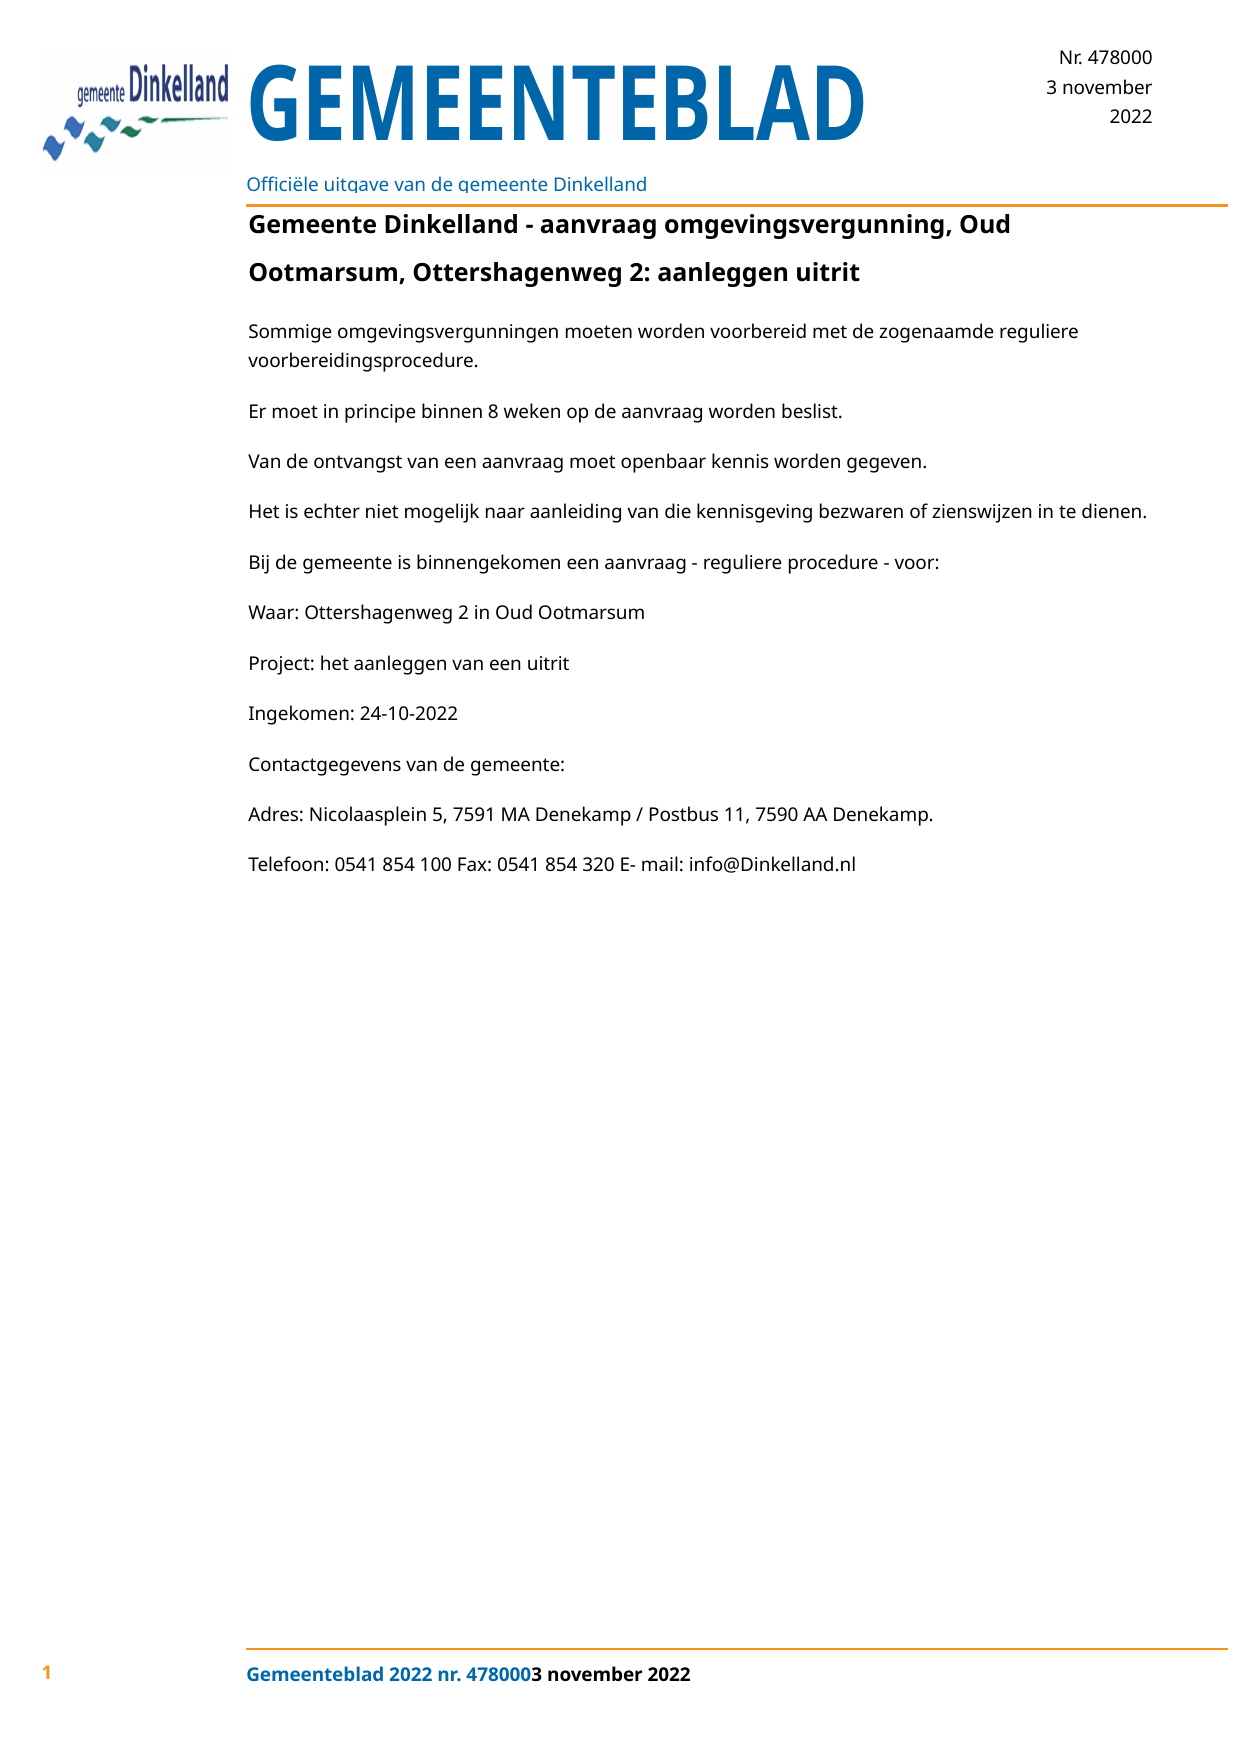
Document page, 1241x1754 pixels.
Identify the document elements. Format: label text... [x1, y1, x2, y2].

text Adres: Nicolaasplein 5, 7591 MA Denekamp / Postbus 11, 7590 AA Denekamp. [248, 801, 1152, 827]
text Sommige omgevingsvergunningen moeten worden voorbereid met de zogenaamde reguliere voorbereidingsprocedure. [248, 318, 1152, 373]
text Project: het aanleggen van een uitrit [248, 650, 1152, 676]
text Ingekomen: 24-10-2022 [248, 700, 1152, 726]
text Gemeente Dinkelland - aanvraag omgevingsvergunning, Oud Ootmarsum, Ottershagenweg 2: aanleggen uitrit [248, 207, 1152, 288]
text Er moet in principe binnen 8 weken op de aanvraag worden beslist. [248, 398, 1152, 424]
text Contactgegevens van de gemeente: [248, 751, 1152, 777]
picture [41, 47, 231, 172]
text Bij de gemeente is binnengekomen een aanvraag - reguliere procedure - voor: [248, 549, 1152, 575]
text Van de ontvangst van een aanvraag moet openbaar kennis worden gegeven. [248, 448, 1152, 474]
text Het is echter niet mogelijk naar aanleiding van die kennisgeving bezwaren of zienswijzen in te dienen. [248, 499, 1152, 524]
text Telefoon: 0541 854 100 Fax: 0541 854 320 E- mail: info@Dinkelland.nl [248, 852, 1152, 877]
text Waar: Ottershagenweg 2 in Oud Ootmarsum [248, 599, 1152, 625]
